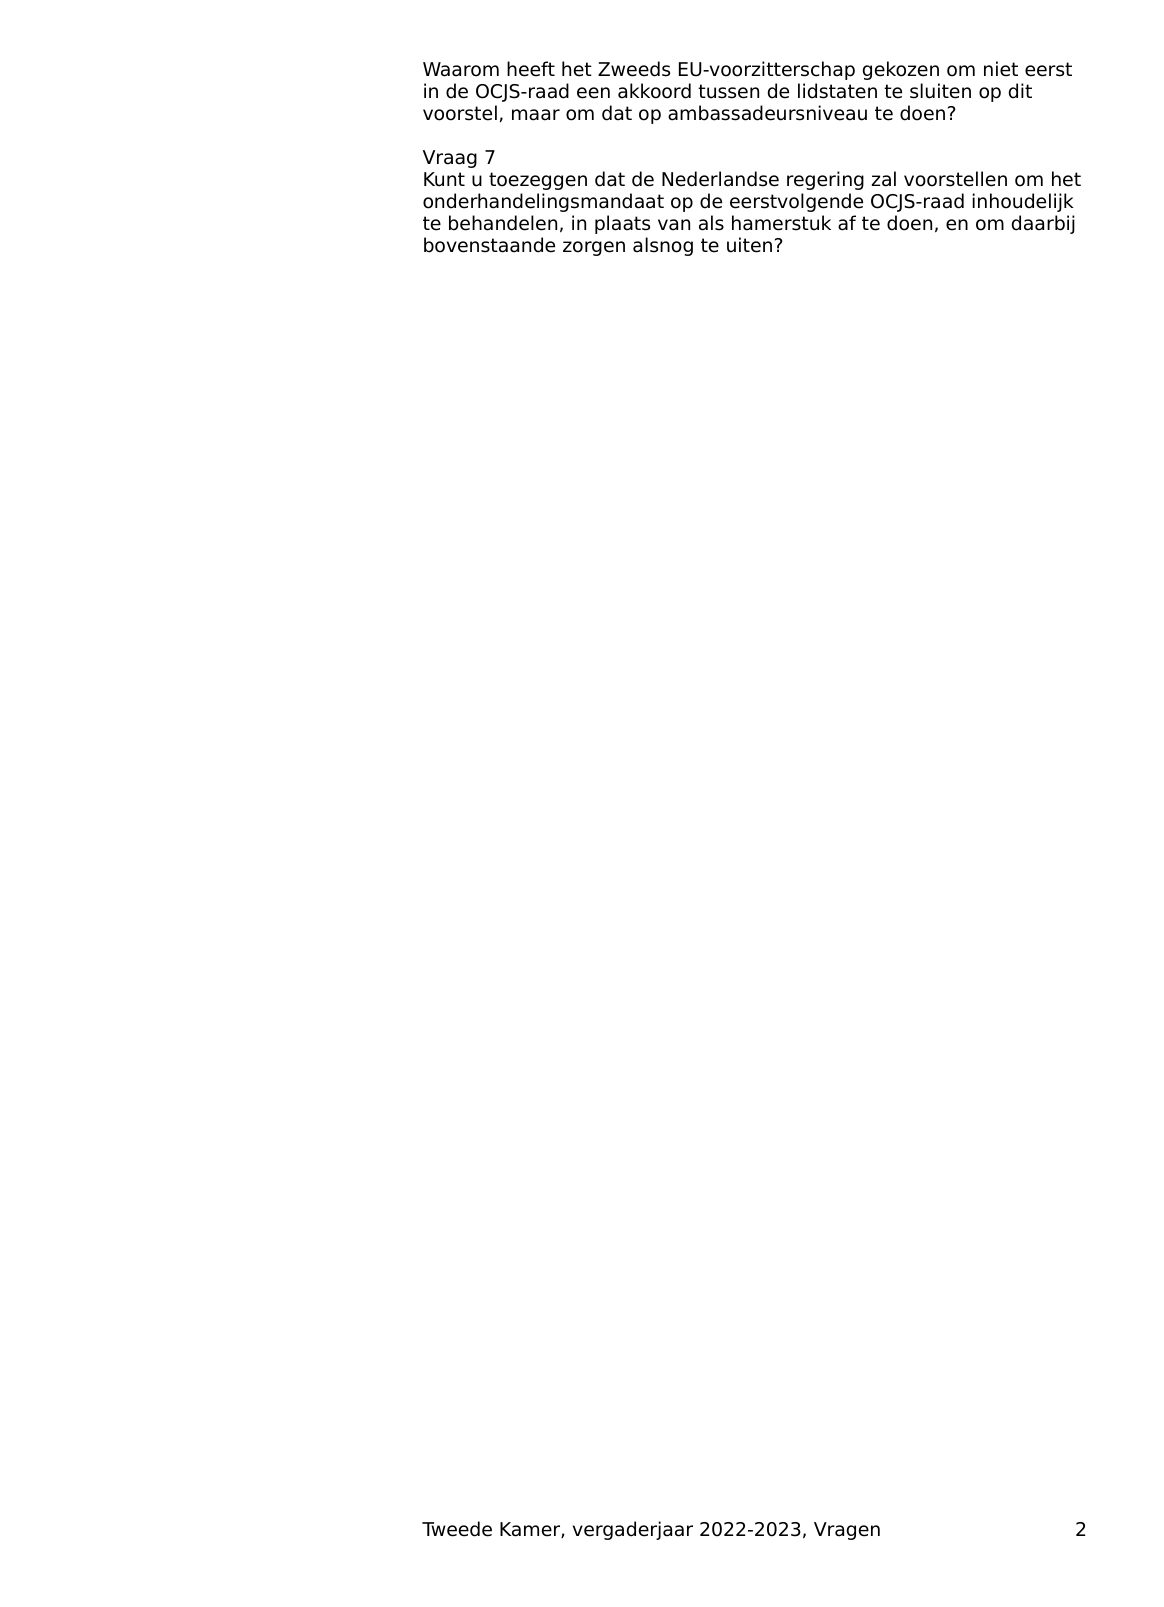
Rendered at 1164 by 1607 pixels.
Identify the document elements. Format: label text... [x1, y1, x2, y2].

text Waarom heeft het Zweeds EU-voorzitterschap gekozen om niet eerst in de OCJS-raad een akkoord tussen de lidstaten te sluiten op dit voorstel, maar om dat op ambassadeursniveau te doen? [422, 59, 1087, 125]
text Vraag 7 [422, 147, 1087, 169]
text Kunt u toezeggen dat de Nederlandse regering zal voorstellen om het onderhandelingsmandaat op de eerstvolgende OCJS-raad inhoudelijk te behandelen, in plaats van als hamerstuk af te doen, en om daarbij bovenstaande zorgen alsnog te uiten? [422, 169, 1087, 257]
